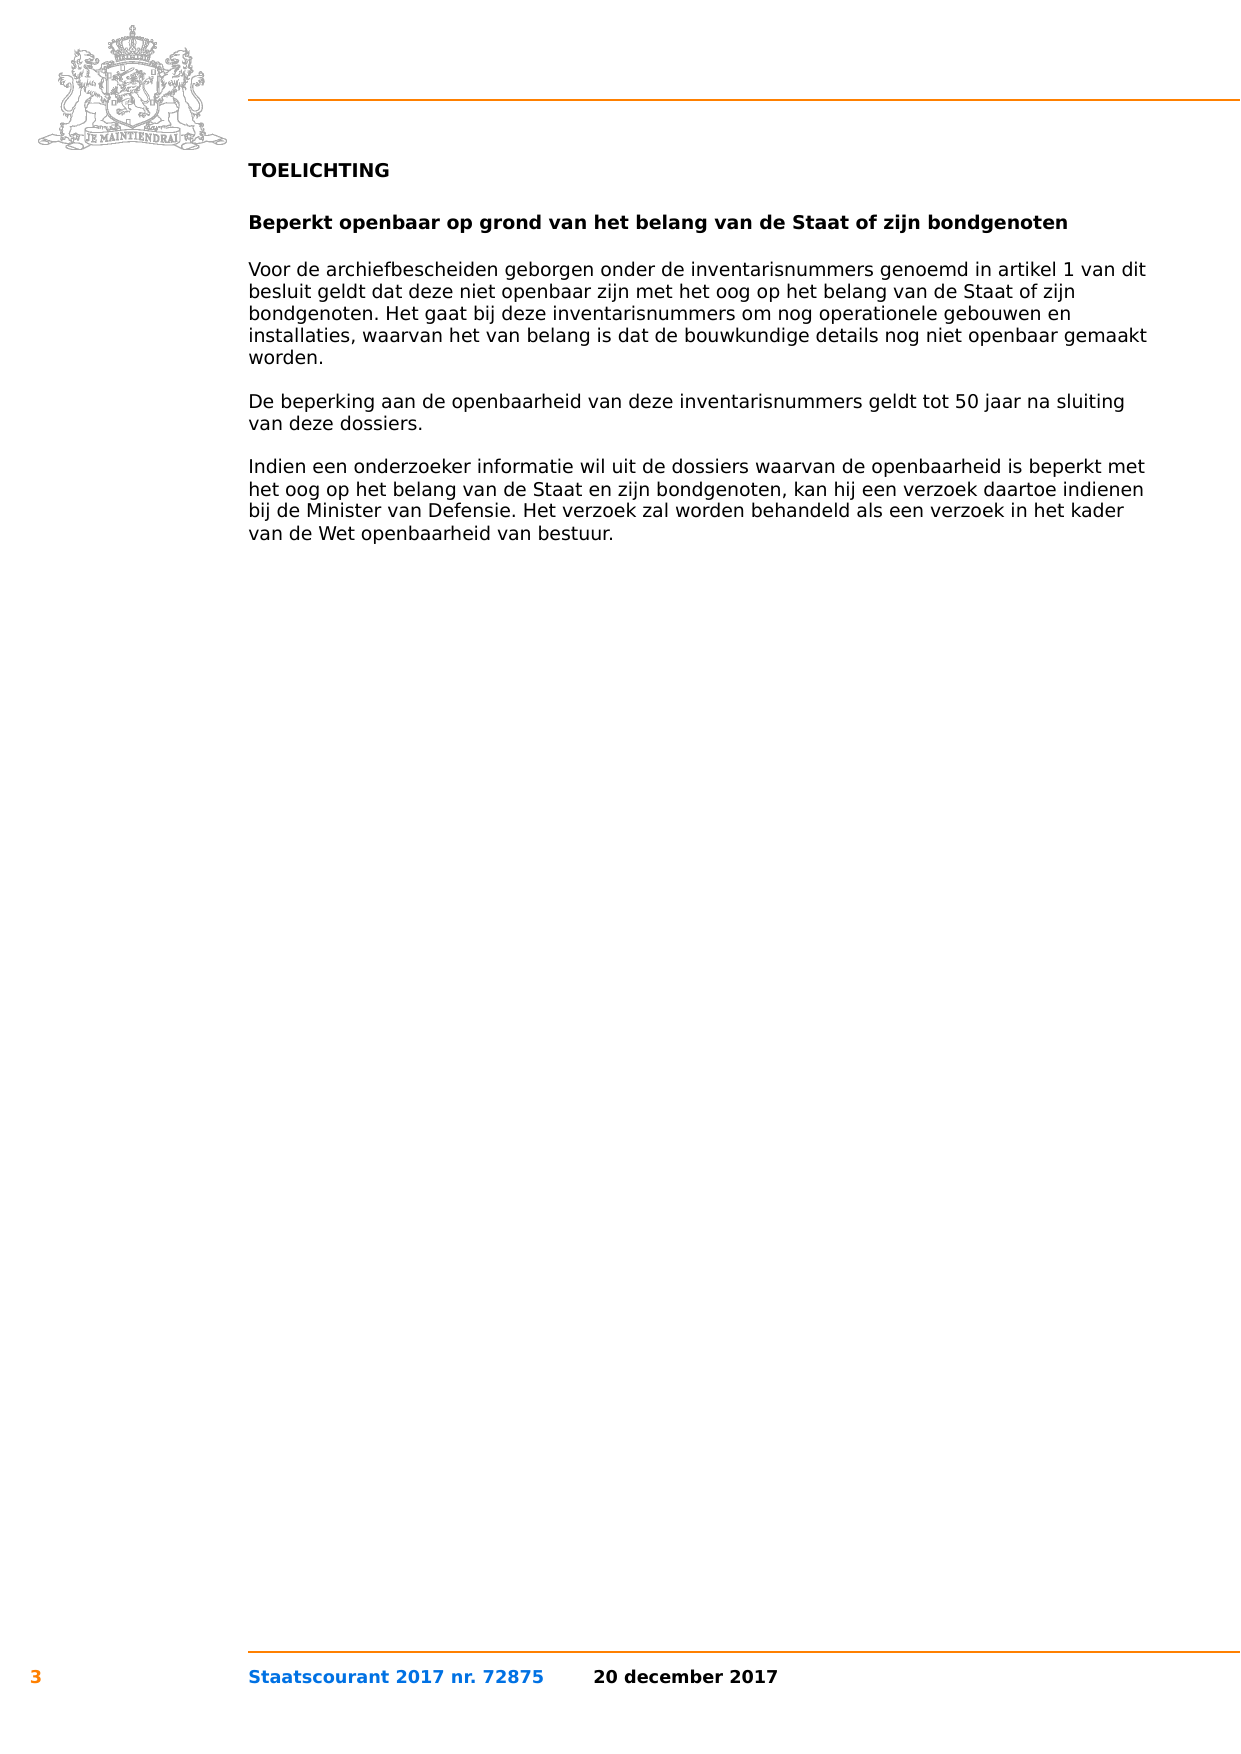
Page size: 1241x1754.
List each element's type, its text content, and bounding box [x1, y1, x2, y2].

text Indien een onderzoeker informatie wil uit de dossiers waarvan de openbaarheid is beperkt met het oog op het belang van de Staat en zijn bondgenoten, kan hij een verzoek daartoe indienen bij de Minister van Defensie. Het verzoek zal worden behandeld als een verzoek in het kader van de Wet openbaarheid van bestuur. [248, 456, 1163, 544]
text Voor de archiefbescheiden geborgen onder de inventarisnummers genoemd in artikel 1 van dit besluit geldt dat deze niet openbaar zijn met het oog op het belang van de Staat of zijn bondgenoten. Het gaat bij deze inventarisnummers om nog operationele gebouwen en installaties, waarvan het van belang is dat de bouwkundige details nog niet openbaar gemaakt worden. [248, 259, 1163, 369]
picture [38, 25, 227, 150]
subtitle Beperkt openbaar op grond van het belang van de Staat of zijn bondgenoten [248, 212, 1163, 234]
text De beperking aan de openbaarheid van deze inventarisnummers geldt tot 50 jaar na sluiting van deze dossiers. [248, 391, 1163, 434]
subtitle TOELICHTING [248, 160, 1163, 182]
